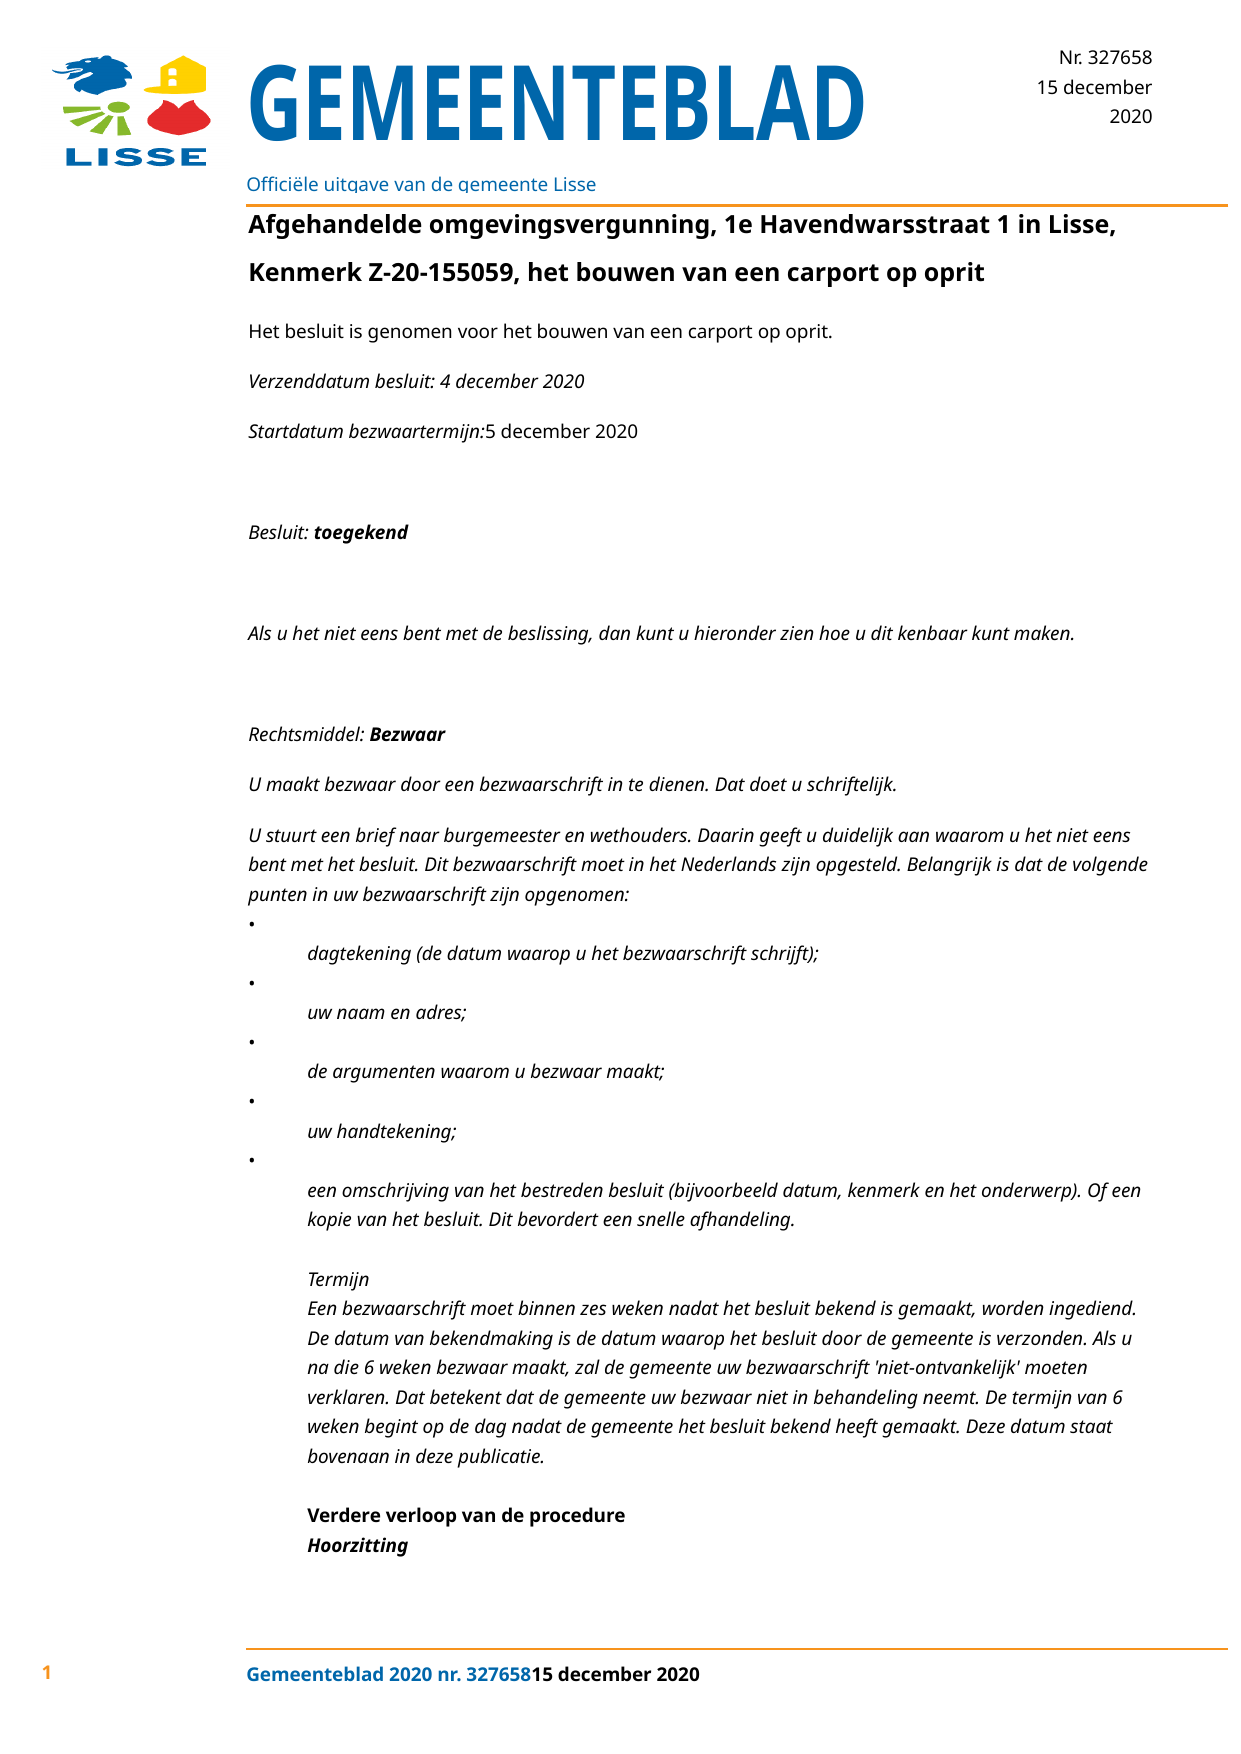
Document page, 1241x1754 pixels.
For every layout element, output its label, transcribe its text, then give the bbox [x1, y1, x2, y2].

list uw naam en adres; [248, 999, 1152, 1025]
picture [41, 47, 231, 172]
text Rechtsmiddel: Bezwaar [248, 721, 1152, 747]
list uw handtekening; [248, 1118, 1152, 1144]
text Besluit: toegekend [248, 519, 1152, 545]
text U stuurt een brief naar burgemeester en wethouders. Daarin geeft u duidelijk aan waarom u het niet eens bent met het besluit. Dit bezwaarschrift moet in het Nederlands zijn opgesteld. Belangrijk is dat de volgende punten in uw bezwaarschrift zijn opgenomen: [248, 822, 1152, 907]
text Het besluit is genomen voor het bouwen van een carport op oprit. [248, 318, 1152, 344]
list Hoorzitting [248, 1532, 1152, 1558]
list Verdere verloop van de procedure [248, 1502, 1152, 1528]
text Verzenddatum besluit: 4 december 2020 [248, 368, 1152, 394]
list Een bezwaarschrift moet binnen zes weken nadat het besluit bekend is gemaakt, worden ingediend. De datum van bekendmaking is de datum waarop het besluit door de gemeente is verzonden. Als u na die 6 weken bezwaar maakt, zal de gemeente uw bezwaarschrift 'niet-ontvankelijk' moeten verklaren. Dat betekent dat de gemeente uw bezwaar niet in behandeling neemt. De termijn van 6 weken begint op de dag nadat de gemeente het besluit bekend heeft gemaakt. Deze datum staat bovenaan in deze publicatie. [248, 1295, 1152, 1469]
list de argumenten waarom u bezwaar maakt; [248, 1059, 1152, 1084]
list een omschrijving van het bestreden besluit (bijvoorbeeld datum, kenmerk en het onderwerp). Of een kopie van het besluit. Dit bevordert een snelle afhandeling. [248, 1177, 1152, 1232]
text U maakt bezwaar door een bezwaarschrift in te dienen. Dat doet u schriftelijk. [248, 772, 1152, 797]
text Afgehandelde omgevingsvergunning, 1e Havendwarsstraat 1 in Lisse, Kenmerk Z-20-155059, het bouwen van een carport op oprit [248, 207, 1152, 288]
text Startdatum bezwaartermijn:5 december 2020 [248, 419, 1152, 444]
text Als u het niet eens bent met de beslissing, dan kunt u hieronder zien hoe u dit kenbaar kunt maken. [248, 620, 1152, 646]
list dagtekening (de datum waarop u het bezwaarschrift schrijft); [248, 940, 1152, 966]
list Termijn [248, 1266, 1152, 1292]
